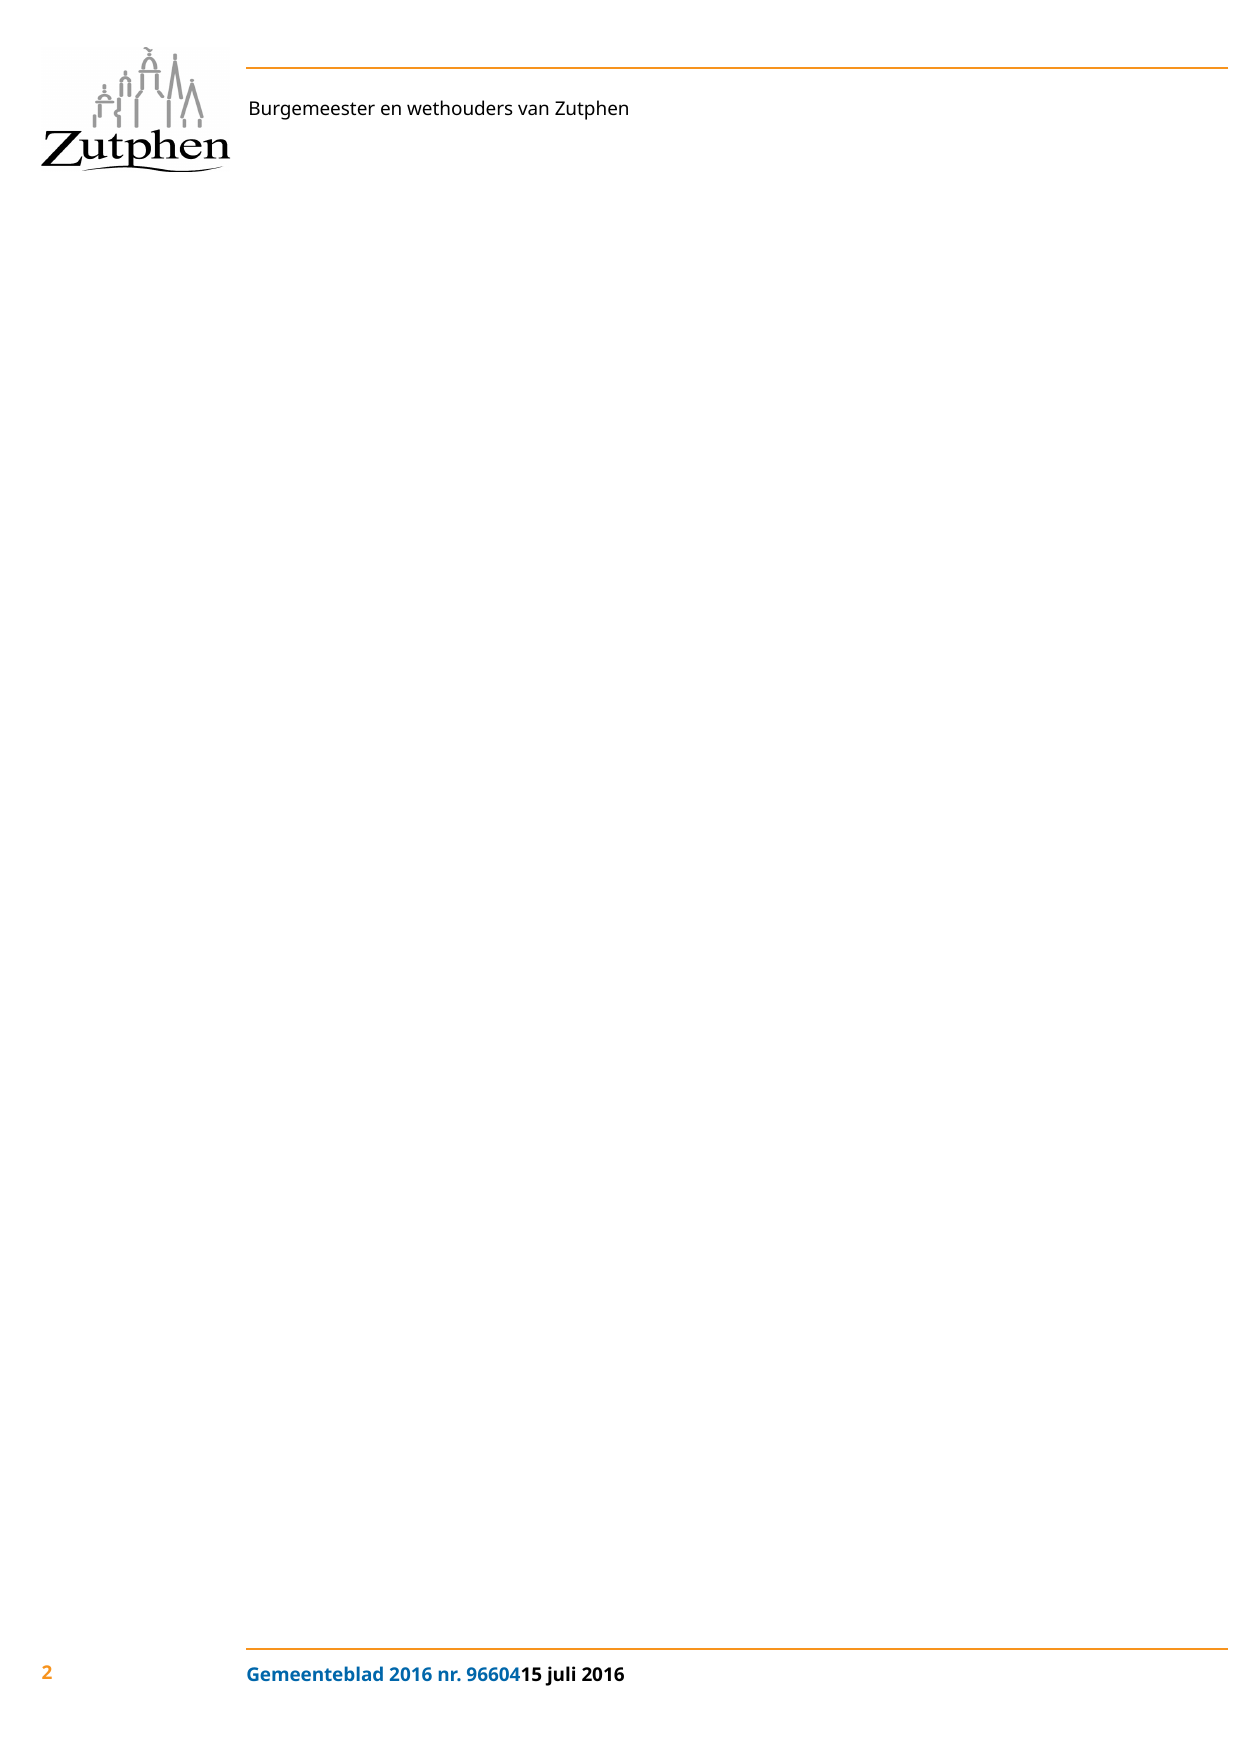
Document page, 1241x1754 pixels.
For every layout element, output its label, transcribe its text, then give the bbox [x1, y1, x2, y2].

picture [41, 47, 231, 172]
text Burgemeester en wethouders van Zutphen [248, 95, 1152, 121]
